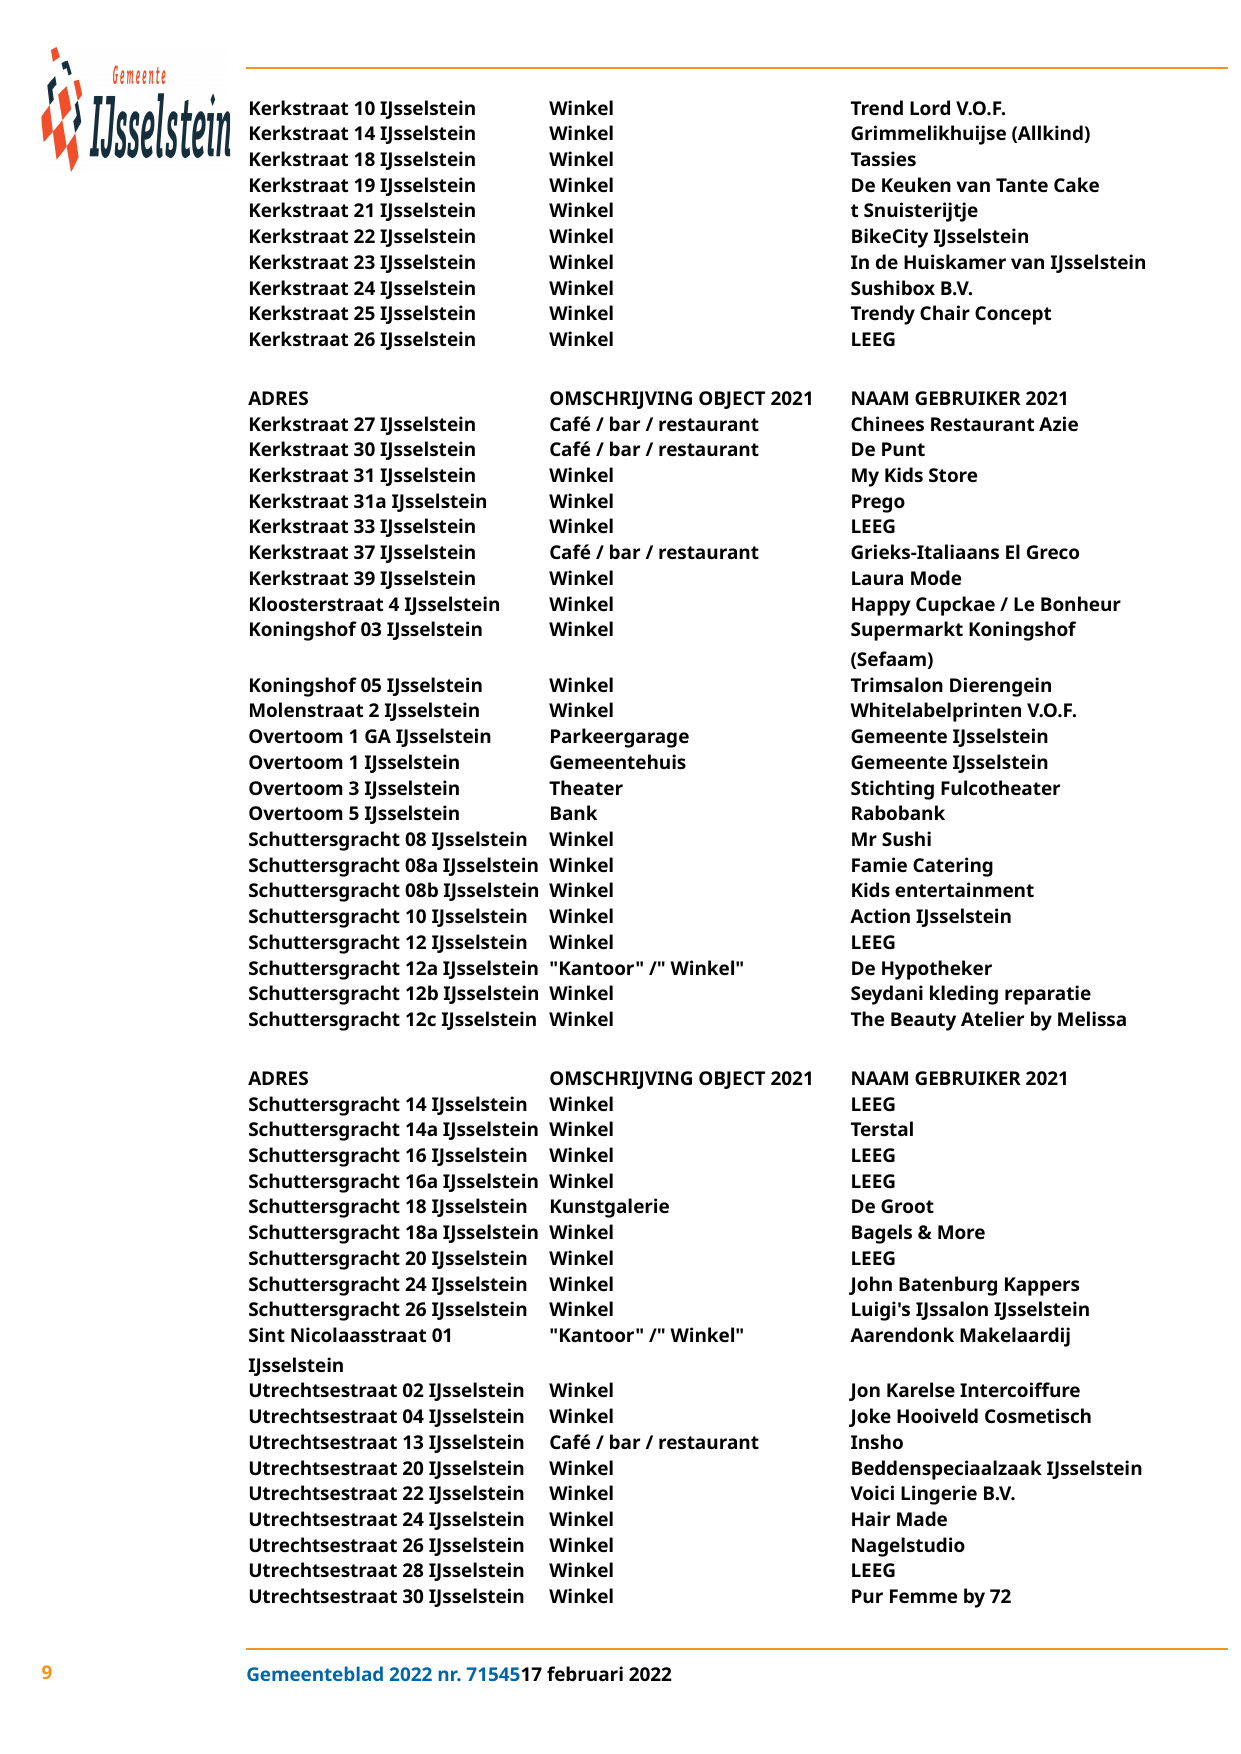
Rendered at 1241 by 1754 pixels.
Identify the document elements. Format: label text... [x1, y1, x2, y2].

table_cell Winkel [549, 172, 850, 198]
table_cell Winkel [549, 1116, 850, 1142]
table_cell Schuttersgracht 08b IJsselstein [248, 878, 549, 903]
table_cell Famie Catering [850, 852, 1152, 878]
table_cell Kunstgalerie [549, 1194, 850, 1219]
table_cell Café / bar / restaurant [549, 539, 850, 565]
table_cell Winkel [549, 852, 850, 878]
table_cell LEEG [850, 326, 1152, 352]
table_cell Winkel [549, 904, 850, 929]
table_cell Hair Made [850, 1506, 1152, 1532]
table_cell Café / bar / restaurant [549, 436, 850, 462]
table_cell Winkel [549, 1006, 850, 1032]
table_cell Terstal [850, 1116, 1152, 1142]
table_cell Overtoom 1 IJsselstein [248, 749, 549, 775]
table_cell Winkel [549, 1245, 850, 1271]
table_cell Chinees Restaurant Azie [850, 411, 1152, 436]
table_cell Kerkstraat 21 IJsselstein [248, 198, 549, 223]
table_cell Schuttersgracht 26 IJsselstein [248, 1297, 549, 1322]
table_cell Café / bar / restaurant [549, 1429, 850, 1455]
table_cell Happy Cupckae / Le Bonheur [850, 591, 1152, 617]
table_cell Schuttersgracht 18a IJsselstein [248, 1219, 549, 1245]
table_cell Kerkstraat 26 IJsselstein [248, 326, 549, 352]
table_cell Sushibox B.V. [850, 275, 1152, 301]
table_cell Kerkstraat 18 IJsselstein [248, 146, 549, 172]
table_cell Winkel [549, 929, 850, 955]
table_cell Koningshof 05 IJsselstein [248, 672, 549, 698]
table_cell Winkel [549, 95, 850, 121]
table_cell Schuttersgracht 12b IJsselstein [248, 981, 549, 1006]
table_cell Kerkstraat 27 IJsselstein [248, 411, 549, 436]
table_cell LEEG [850, 1168, 1152, 1194]
table_cell Gemeentehuis [549, 749, 850, 775]
table_header NAAM GEBRUIKER 2021 [850, 385, 1152, 411]
table_cell Kerkstraat 33 IJsselstein [248, 514, 549, 539]
table_cell Winkel [549, 198, 850, 223]
table_cell Pur Femme by 72 [850, 1584, 1152, 1609]
table_cell Rabobank [850, 801, 1152, 826]
table_header OMSCHRIJVING OBJECT 2021 [549, 1065, 850, 1091]
table_cell De Groot [850, 1194, 1152, 1219]
table_cell Whitelabelprinten V.O.F. [850, 698, 1152, 723]
table_cell Kerkstraat 22 IJsselstein [248, 224, 549, 249]
table_cell Trendy Chair Concept [850, 301, 1152, 326]
table_cell Winkel [549, 514, 850, 539]
table_cell Schuttersgracht 12a IJsselstein [248, 955, 549, 981]
table_cell Schuttersgracht 12c IJsselstein [248, 1006, 549, 1032]
table_cell Winkel [549, 1271, 850, 1297]
table_cell Winkel [549, 698, 850, 723]
table_cell Winkel [549, 1168, 850, 1194]
table_cell Winkel [549, 462, 850, 488]
table_cell Grimmelikhuijse (Allkind) [850, 121, 1152, 146]
table_cell Kerkstraat 30 IJsselstein [248, 436, 549, 462]
table_cell Gemeente IJsselstein [850, 749, 1152, 775]
table_cell De Keuken van Tante Cake [850, 172, 1152, 198]
table_cell Kerkstraat 23 IJsselstein [248, 249, 549, 275]
table_cell Nagelstudio [850, 1532, 1152, 1558]
table_header ADRES [248, 385, 549, 411]
table_cell LEEG [850, 929, 1152, 955]
table_cell Winkel [549, 1481, 850, 1506]
table_cell Winkel [549, 1558, 850, 1583]
table_cell Utrechtsestraat 24 IJsselstein [248, 1506, 549, 1532]
table_cell Aarendonk Makelaardij [850, 1322, 1152, 1378]
table_cell My Kids Store [850, 462, 1152, 488]
table_cell "Kantoor" /" Winkel" [549, 955, 850, 981]
table_cell LEEG [850, 514, 1152, 539]
table_cell Winkel [549, 1455, 850, 1481]
table_cell Schuttersgracht 20 IJsselstein [248, 1245, 549, 1271]
table_cell Winkel [549, 326, 850, 352]
table_cell Trimsalon Dierengein [850, 672, 1152, 698]
table_cell Winkel [549, 826, 850, 852]
table_cell Winkel [549, 1532, 850, 1558]
table_cell Kerkstraat 37 IJsselstein [248, 539, 549, 565]
table_cell Winkel [549, 249, 850, 275]
table_cell Kerkstraat 19 IJsselstein [248, 172, 549, 198]
table_cell Schuttersgracht 14 IJsselstein [248, 1091, 549, 1116]
table_cell Winkel [549, 275, 850, 301]
table_cell Utrechtsestraat 13 IJsselstein [248, 1429, 549, 1455]
table_cell Kerkstraat 31 IJsselstein [248, 462, 549, 488]
table_cell De Punt [850, 436, 1152, 462]
table_cell Trend Lord V.O.F. [850, 95, 1152, 121]
table_cell Overtoom 1 GA IJsselstein [248, 723, 549, 749]
table_cell Winkel [549, 488, 850, 514]
table_cell Bank [549, 801, 850, 826]
table_cell Winkel [549, 1584, 850, 1609]
table_cell Parkeergarage [549, 723, 850, 749]
table_cell Schuttersgracht 08 IJsselstein [248, 826, 549, 852]
table_cell Winkel [549, 1403, 850, 1429]
table_cell Winkel [549, 565, 850, 591]
table_cell Kerkstraat 10 IJsselstein [248, 95, 549, 121]
table_cell Kerkstraat 39 IJsselstein [248, 565, 549, 591]
table_cell Supermarkt Koningshof (Sefaam) [850, 617, 1152, 672]
table_cell Schuttersgracht 18 IJsselstein [248, 1194, 549, 1219]
table_cell Schuttersgracht 10 IJsselstein [248, 904, 549, 929]
table_cell Kids entertainment [850, 878, 1152, 903]
table_cell Kerkstraat 14 IJsselstein [248, 121, 549, 146]
table_cell Utrechtsestraat 26 IJsselstein [248, 1532, 549, 1558]
table_cell Winkel [549, 146, 850, 172]
table_cell Winkel [549, 224, 850, 249]
table_cell Overtoom 5 IJsselstein [248, 801, 549, 826]
table_cell Kerkstraat 24 IJsselstein [248, 275, 549, 301]
table_cell Grieks-Italiaans El Greco [850, 539, 1152, 565]
table_cell Winkel [549, 1091, 850, 1116]
table_cell Tassies [850, 146, 1152, 172]
table_cell The Beauty Atelier by Melissa [850, 1006, 1152, 1032]
table_cell LEEG [850, 1558, 1152, 1583]
table_cell Utrechtsestraat 02 IJsselstein [248, 1378, 549, 1403]
table_header OMSCHRIJVING OBJECT 2021 [549, 385, 850, 411]
table_cell Winkel [549, 591, 850, 617]
table_cell Winkel [549, 981, 850, 1006]
table_cell Theater [549, 775, 850, 801]
table_cell Winkel [549, 1506, 850, 1532]
table_cell Action IJsselstein [850, 904, 1152, 929]
table_cell Joke Hooiveld Cosmetisch [850, 1403, 1152, 1429]
table_cell Koningshof 03 IJsselstein [248, 617, 549, 672]
table_cell Winkel [549, 301, 850, 326]
table_cell Utrechtsestraat 04 IJsselstein [248, 1403, 549, 1429]
table_cell Winkel [549, 1378, 850, 1403]
table_cell Overtoom 3 IJsselstein [248, 775, 549, 801]
table_cell LEEG [850, 1142, 1152, 1168]
table_cell Schuttersgracht 24 IJsselstein [248, 1271, 549, 1297]
table_cell LEEG [850, 1245, 1152, 1271]
table_cell Sint Nicolaasstraat 01 IJsselstein [248, 1322, 549, 1378]
table_cell Schuttersgracht 08a IJsselstein [248, 852, 549, 878]
table_cell Utrechtsestraat 28 IJsselstein [248, 1558, 549, 1583]
table_cell "Kantoor" /" Winkel" [549, 1322, 850, 1378]
table_header ADRES [248, 1065, 549, 1091]
table_cell Winkel [549, 1297, 850, 1322]
table_cell Voici Lingerie B.V. [850, 1481, 1152, 1506]
table_cell In de Huiskamer van IJsselstein [850, 249, 1152, 275]
table_cell Café / bar / restaurant [549, 411, 850, 436]
table_cell BikeCity IJsselstein [850, 224, 1152, 249]
table_cell Gemeente IJsselstein [850, 723, 1152, 749]
table_cell Utrechtsestraat 22 IJsselstein [248, 1481, 549, 1506]
table_cell Winkel [549, 878, 850, 903]
table_cell Insho [850, 1429, 1152, 1455]
table_cell Kerkstraat 31a IJsselstein [248, 488, 549, 514]
table_cell Prego [850, 488, 1152, 514]
table_cell Beddenspeciaalzaak IJsselstein [850, 1455, 1152, 1481]
table_cell John Batenburg Kappers [850, 1271, 1152, 1297]
table_cell LEEG [850, 1091, 1152, 1116]
table_cell Schuttersgracht 16a IJsselstein [248, 1168, 549, 1194]
table_cell De Hypotheker [850, 955, 1152, 981]
table_cell Laura Mode [850, 565, 1152, 591]
picture [41, 47, 231, 172]
table_cell Utrechtsestraat 30 IJsselstein [248, 1584, 549, 1609]
table_cell Winkel [549, 1219, 850, 1245]
table_cell Schuttersgracht 16 IJsselstein [248, 1142, 549, 1168]
table_cell Schuttersgracht 14a IJsselstein [248, 1116, 549, 1142]
table_cell Winkel [549, 617, 850, 672]
table_cell Utrechtsestraat 20 IJsselstein [248, 1455, 549, 1481]
table_cell Bagels & More [850, 1219, 1152, 1245]
table_cell Mr Sushi [850, 826, 1152, 852]
table_cell Molenstraat 2 IJsselstein [248, 698, 549, 723]
table_cell Kloosterstraat 4 IJsselstein [248, 591, 549, 617]
table_cell Winkel [549, 672, 850, 698]
table_cell Jon Karelse Intercoiffure [850, 1378, 1152, 1403]
table_cell Schuttersgracht 12 IJsselstein [248, 929, 549, 955]
table_cell Luigi's IJssalon IJsselstein [850, 1297, 1152, 1322]
table_cell t Snuisterijtje [850, 198, 1152, 223]
table_cell Winkel [549, 121, 850, 146]
table_cell Winkel [549, 1142, 850, 1168]
table_cell Kerkstraat 25 IJsselstein [248, 301, 549, 326]
table_header NAAM GEBRUIKER 2021 [850, 1065, 1152, 1091]
table_cell Stichting Fulcotheater [850, 775, 1152, 801]
table_cell Seydani kleding reparatie [850, 981, 1152, 1006]
